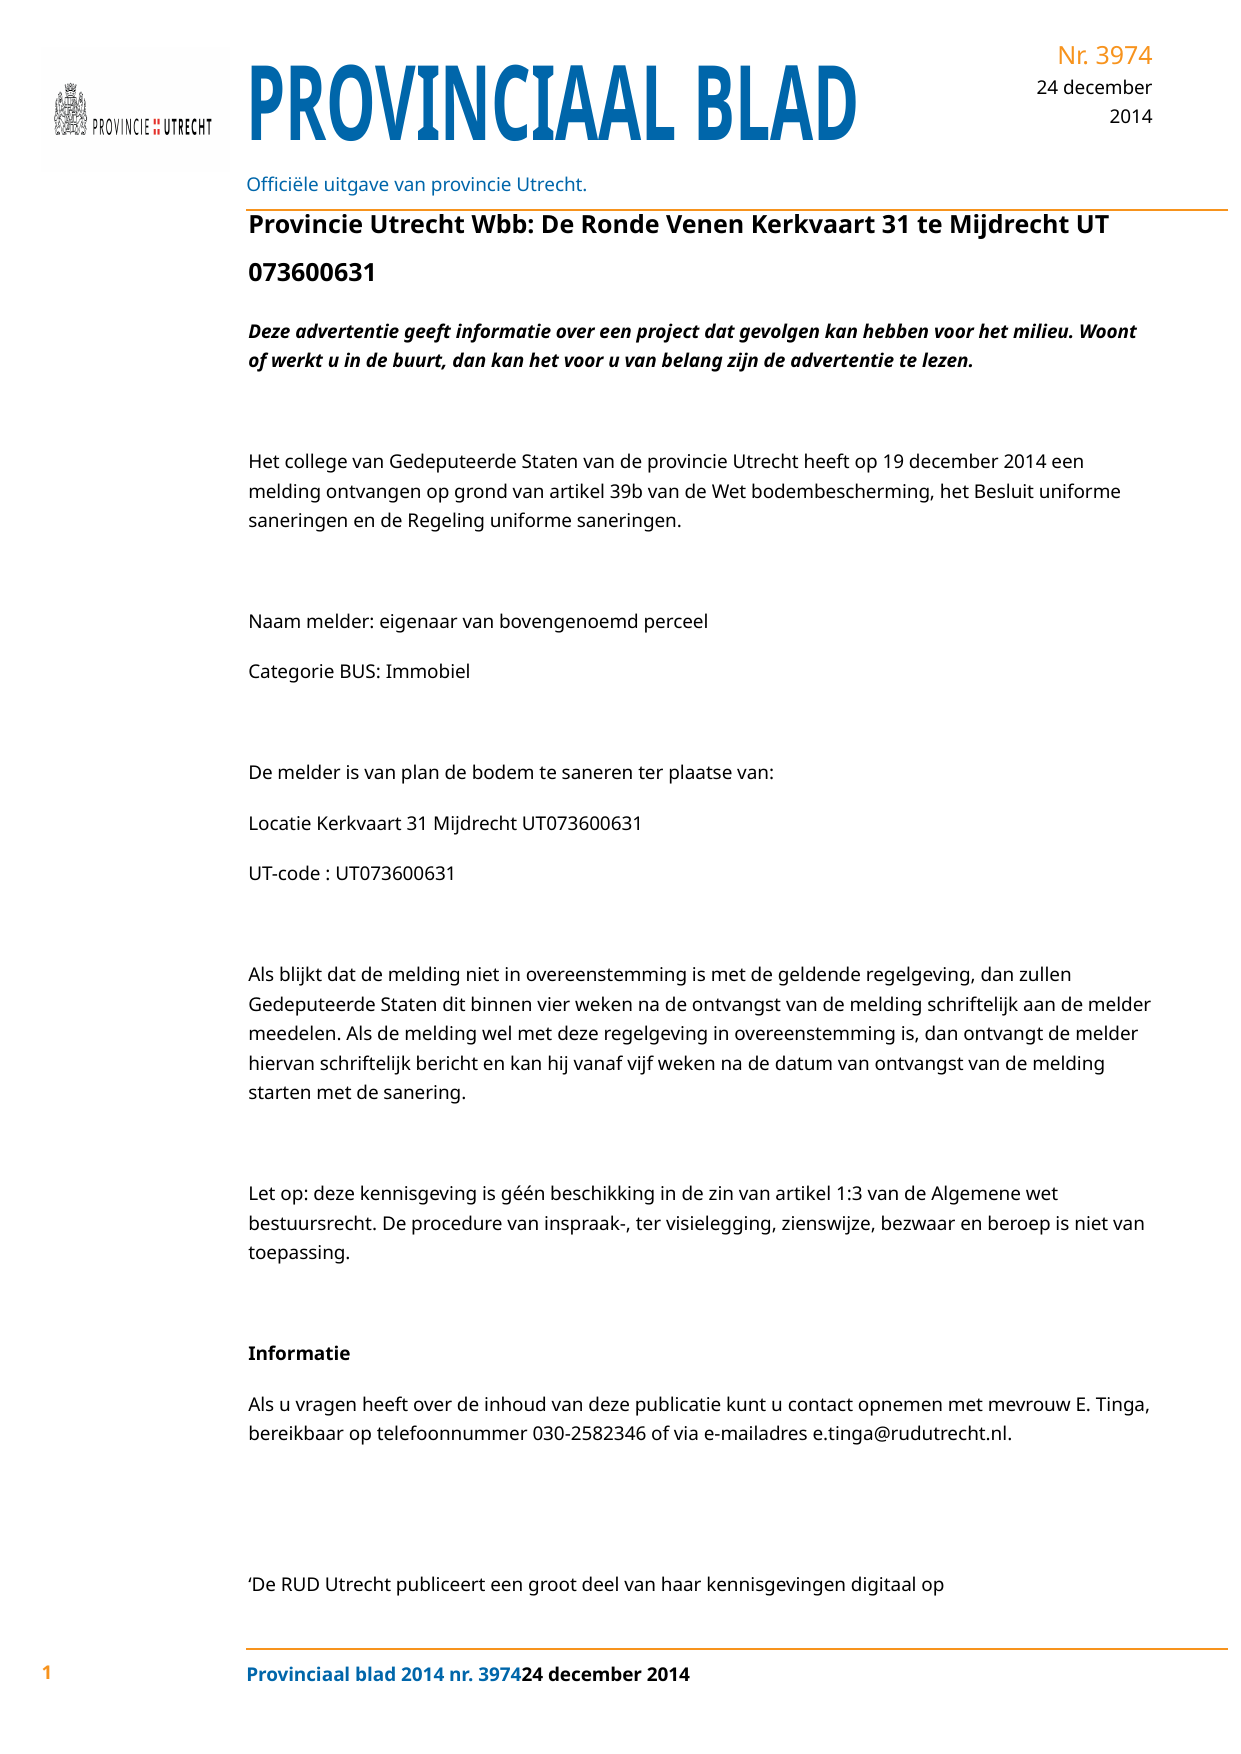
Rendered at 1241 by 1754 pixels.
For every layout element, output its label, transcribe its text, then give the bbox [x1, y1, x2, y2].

text Deze advertentie geeft informatie over een project dat gevolgen kan hebben voor het milieu. Woont of werkt u in de buurt, dan kan het voor u van belang zijn de advertentie te lezen. [248, 318, 1152, 373]
text De melder is van plan de bodem te saneren ter plaatse van: [248, 759, 1152, 785]
text UT-code : UT073600631 [248, 860, 1152, 886]
text Categorie BUS: Immobiel [248, 659, 1152, 684]
text Provincie Utrecht Wbb: De Ronde Venen Kerkvaart 31 te Mijdrecht UT 073600631 [248, 211, 1152, 288]
text Let op: deze kennisgeving is géén beschikking in de zin van artikel 1:3 van de Algemene wet bestuursrecht. De procedure van inspraak-, ter visielegging, zienswijze, bezwaar en beroep is niet van toepassing. [248, 1180, 1152, 1265]
text Als u vragen heeft over de inhoud van deze publicatie kunt u contact opnemen met mevrouw E. Tinga, bereikbaar op telefoonnummer 030-2582346 of via e-mailadres e.tinga@rudutrecht.nl. [248, 1391, 1152, 1446]
text Als blijkt dat de melding niet in overeenstemming is met de geldende regelgeving, dan zullen Gedeputeerde Staten dit binnen vier weken na de ontvangst van de melding schriftelijk aan de melder meedelen. Als de melding wel met deze regelgeving in overeenstemming is, dan ontvangt de melder hiervan schriftelijk bericht en kan hij vanaf vijf weken na de datum van ontvangst van de melding starten met de sanering. [248, 961, 1152, 1105]
text Informatie [248, 1340, 1152, 1366]
text Het college van Gedeputeerde Staten van de provincie Utrecht heeft op 19 december 2014 een melding ontvangen op grond van artikel 39b van de Wet bodembescherming, het Besluit uniforme saneringen en de Regeling uniforme saneringen. [248, 448, 1152, 533]
picture [41, 47, 231, 172]
text Naam melder: eigenaar van bovengenoemd perceel [248, 608, 1152, 634]
text ‘De RUD Utrecht publiceert een groot deel van haar kennisgevingen digitaal op [248, 1572, 1152, 1597]
text Locatie Kerkvaart 31 Mijdrecht UT073600631 [248, 810, 1152, 836]
